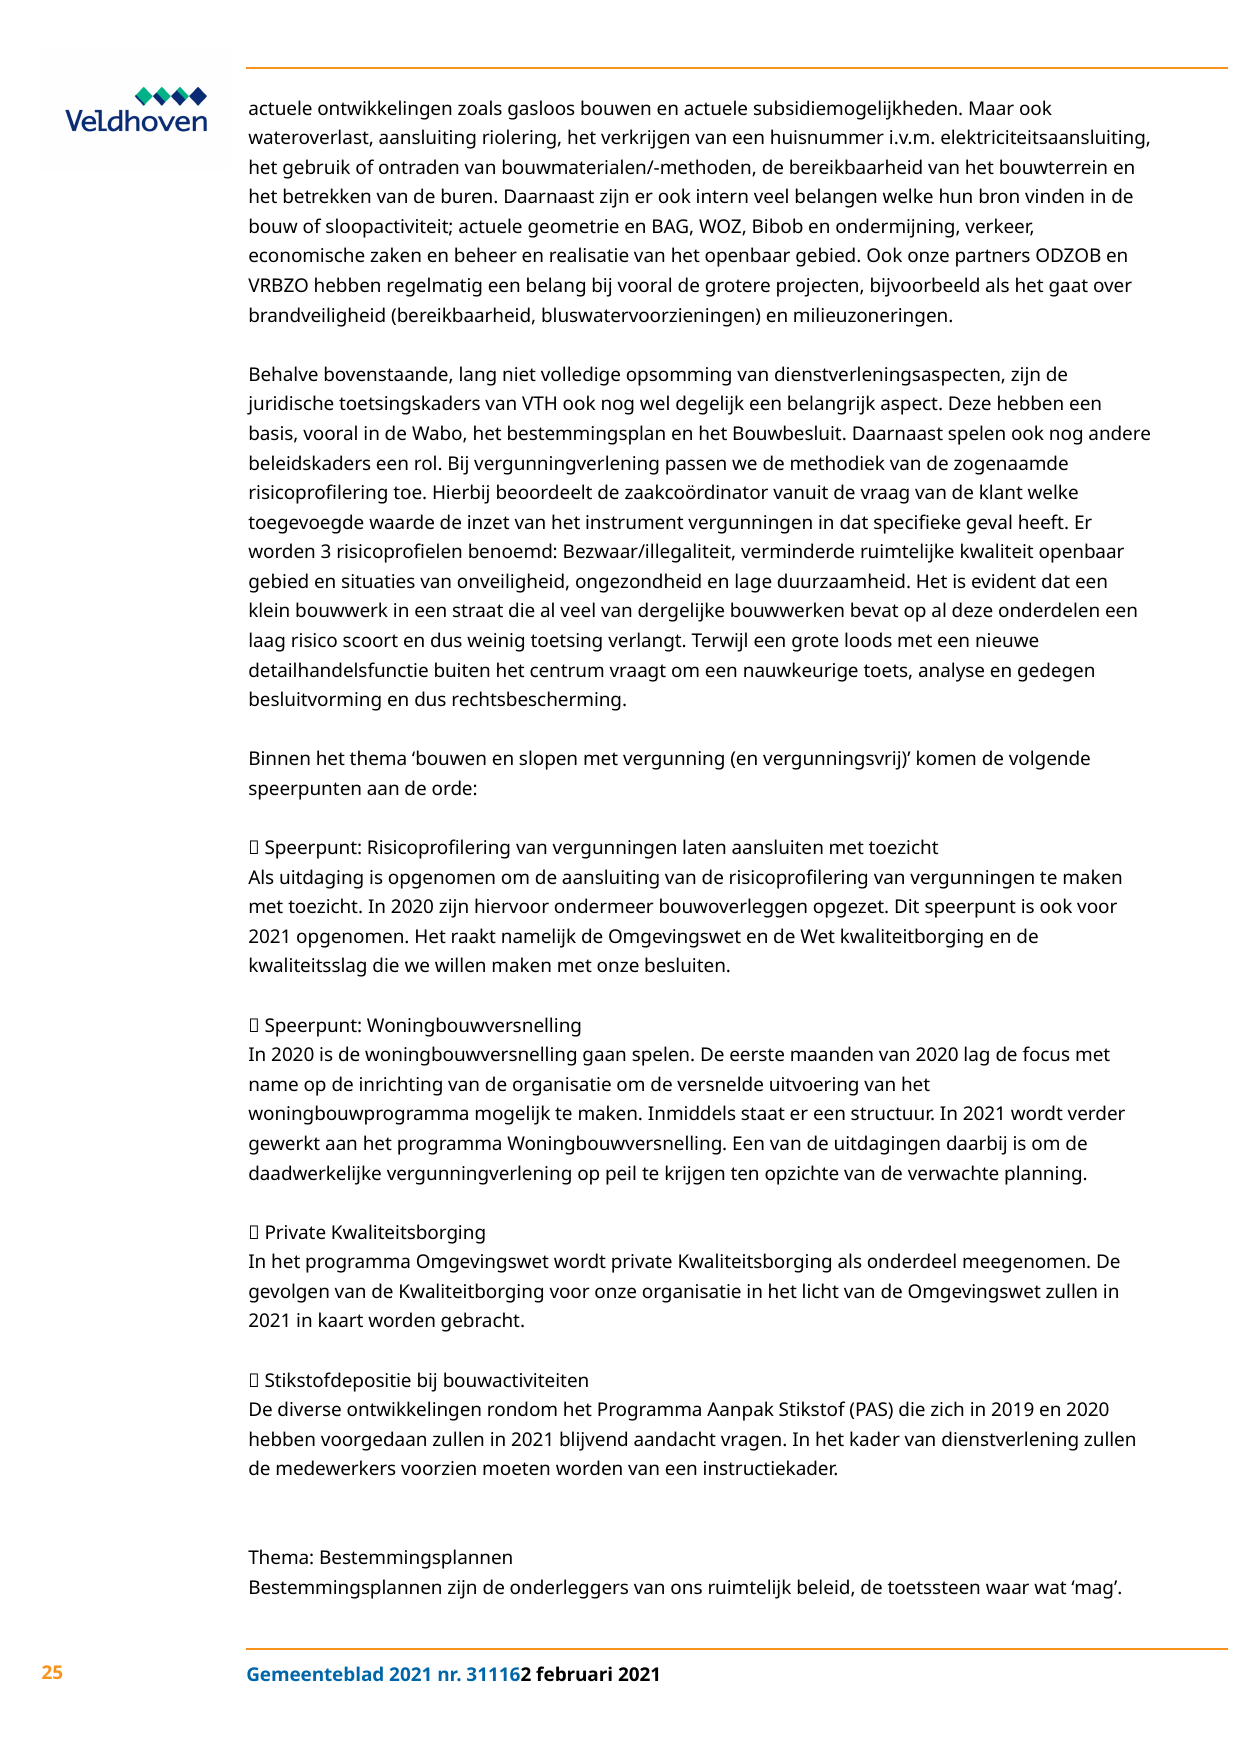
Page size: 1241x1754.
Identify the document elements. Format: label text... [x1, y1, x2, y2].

text In het programma Omgevingswet wordt private Kwaliteitsborging als onderdeel meegenomen. De gevolgen van de Kwaliteitborging voor onze organisatie in het licht van de Omgevingswet zullen in 2021 in kaart worden gebracht. [248, 1248, 1152, 1333]
text De diverse ontwikkelingen rondom het Programma Aanpak Stikstof (PAS) die zich in 2019 en 2020 hebben voorgedaan zullen in 2021 blijvend aandacht vragen. In het kader van dienstverlening zullen de medewerkers voorzien moeten worden van een instructiekader. [248, 1396, 1152, 1481]
text  Private Kwaliteitsborging [248, 1219, 1152, 1245]
text Behalve bovenstaande, lang niet volledige opsomming van dienstverleningsaspecten, zijn de juridische toetsingskaders van VTH ook nog wel degelijk een belangrijk aspect. Deze hebben een basis, vooral in de Wabo, het bestemmingsplan en het Bouwbesluit. Daarnaast spelen ook nog andere beleidskaders een rol. Bij vergunningverlening passen we de methodiek van de zogenaamde risicoprofilering toe. Hierbij beoordeelt de zaakcoördinator vanuit de vraag van de klant welke toegevoegde waarde de inzet van het instrument vergunningen in dat specifieke geval heeft. Er worden 3 risicoprofielen benoemd: Bezwaar/illegaliteit, verminderde ruimtelijke kwaliteit openbaar gebied en situaties van onveiligheid, ongezondheid en lage duurzaamheid. Het is evident dat een klein bouwwerk in een straat die al veel van dergelijke bouwwerken bevat op al deze onderdelen een laag risico scoort en dus weinig toetsing verlangt. Terwijl een grote loods met een nieuwe detailhandelsfunctie buiten het centrum vraagt om een nauwkeurige toets, analyse en gedegen besluitvorming en dus rechtsbescherming. [248, 361, 1152, 712]
text Thema: Bestemmingsplannen [248, 1544, 1152, 1570]
picture [41, 47, 231, 172]
text actuele ontwikkelingen zoals gasloos bouwen en actuele subsidiemogelijkheden. Maar ook wateroverlast, aansluiting riolering, het verkrijgen van een huisnummer i.v.m. elektriciteitsaansluiting, het gebruik of ontraden van bouwmaterialen/-methoden, de bereikbaarheid van het bouwterrein en het betrekken van de buren. Daarnaast zijn er ook intern veel belangen welke hun bron vinden in de bouw of sloopactiviteit; actuele geometrie en BAG, WOZ, Bibob en ondermijning, verkeer, economische zaken en beheer en realisatie van het openbaar gebied. Ook onze partners ODZOB en VRBZO hebben regelmatig een belang bij vooral de grotere projecten, bijvoorbeeld als het gaat over brandveiligheid (bereikbaarheid, bluswatervoorzieningen) en milieuzoneringen. [248, 95, 1152, 328]
text Als uitdaging is opgenomen om de aansluiting van de risicoprofilering van vergunningen te maken met toezicht. In 2020 zijn hiervoor ondermeer bouwoverleggen opgezet. Dit speerpunt is ook voor 2021 opgenomen. Het raakt namelijk de Omgevingswet en de Wet kwaliteitborging en de kwaliteitsslag die we willen maken met onze besluiten. [248, 864, 1152, 978]
text In 2020 is de woningbouwversnelling gaan spelen. De eerste maanden van 2020 lag de focus met name op de inrichting van de organisatie om de versnelde uitvoering van het woningbouwprogramma mogelijk te maken. Inmiddels staat er een structuur. In 2021 wordt verder gewerkt aan het programma Woningbouwversnelling. Een van de uitdagingen daarbij is om de daadwerkelijke vergunningverlening op peil te krijgen ten opzichte van de verwachte planning. [248, 1041, 1152, 1186]
text  Speerpunt: Woningbouwversnelling [248, 1012, 1152, 1038]
text Bestemmingsplannen zijn de onderleggers van ons ruimtelijk beleid, de toetssteen waar wat ‘mag’. [248, 1574, 1152, 1600]
text Binnen het thema ‘bouwen en slopen met vergunning (en vergunningsvrij)’ komen de volgende speerpunten aan de orde: [248, 746, 1152, 801]
text  Speerpunt: Risicoprofilering van vergunningen laten aansluiten met toezicht [248, 834, 1152, 860]
text  Stikstofdepositie bij bouwactiviteiten [248, 1367, 1152, 1393]
